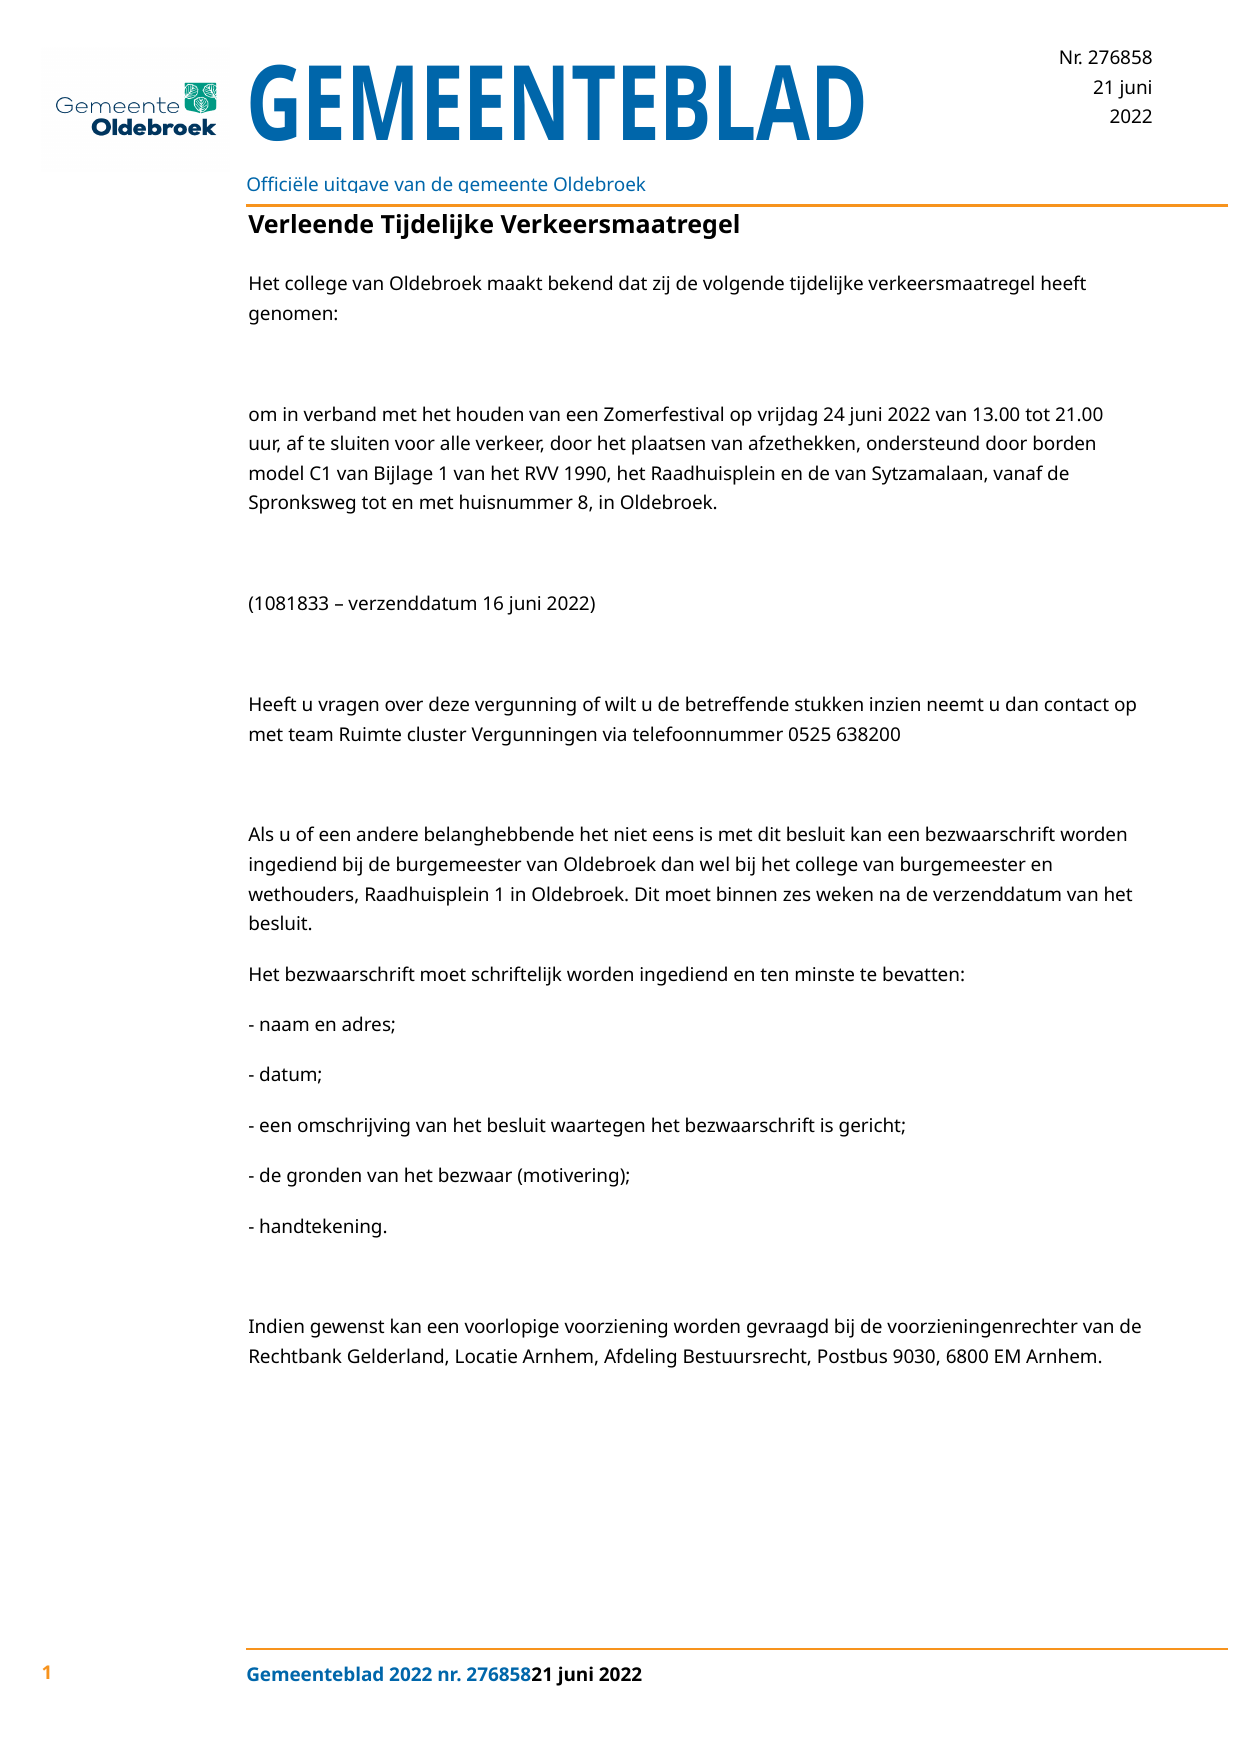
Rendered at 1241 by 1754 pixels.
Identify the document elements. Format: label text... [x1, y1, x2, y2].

text - naam en adres; [248, 1011, 1152, 1037]
text - de gronden van het bezwaar (motivering); [248, 1162, 1152, 1188]
text Het bezwaarschrift moet schriftelijk worden ingediend en ten minste te bevatten: [248, 961, 1152, 986]
picture [41, 47, 231, 172]
text om in verband met het houden van een Zomerfestival op vrijdag 24 juni 2022 van 13.00 tot 21.00 uur, af te sluiten voor alle verkeer, door het plaatsen van afzethekken, ondersteund door borden model C1 van Bijlage 1 van het RVV 1990, het Raadhuisplein en de van Sytzamalaan, vanaf de Spronksweg tot en met huisnummer 8, in Oldebroek. [248, 401, 1152, 515]
text Verleende Tijdelijke Verkeersmaatregel [248, 207, 1152, 241]
text Als u of een andere belanghebbende het niet eens is met dit besluit kan een bezwaarschrift worden ingediend bij de burgemeester van Oldebroek dan wel bij het college van burgemeester en wethouders, Raadhuisplein 1 in Oldebroek. Dit moet binnen zes weken na de verzenddatum van het besluit. [248, 822, 1152, 936]
text (1081833 – verzenddatum 16 juni 2022) [248, 590, 1152, 616]
text Heeft u vragen over deze vergunning of wilt u de betreffende stukken inzien neemt u dan contact op met team Ruimte cluster Vergunningen via telefoonnummer 0525 638200 [248, 691, 1152, 746]
text Het college van Oldebroek maakt bekend dat zij de volgende tijdelijke verkeersmaatregel heeft genomen: [248, 270, 1152, 326]
text - handtekening. [248, 1213, 1152, 1238]
text - datum; [248, 1062, 1152, 1087]
text - een omschrijving van het besluit waartegen het bezwaarschrift is gericht; [248, 1112, 1152, 1138]
text Indien gewenst kan een voorlopige voorziening worden gevraagd bij de voorzieningenrechter van de Rechtbank Gelderland, Locatie Arnhem, Afdeling Bestuursrecht, Postbus 9030, 6800 EM Arnhem. [248, 1314, 1152, 1369]
